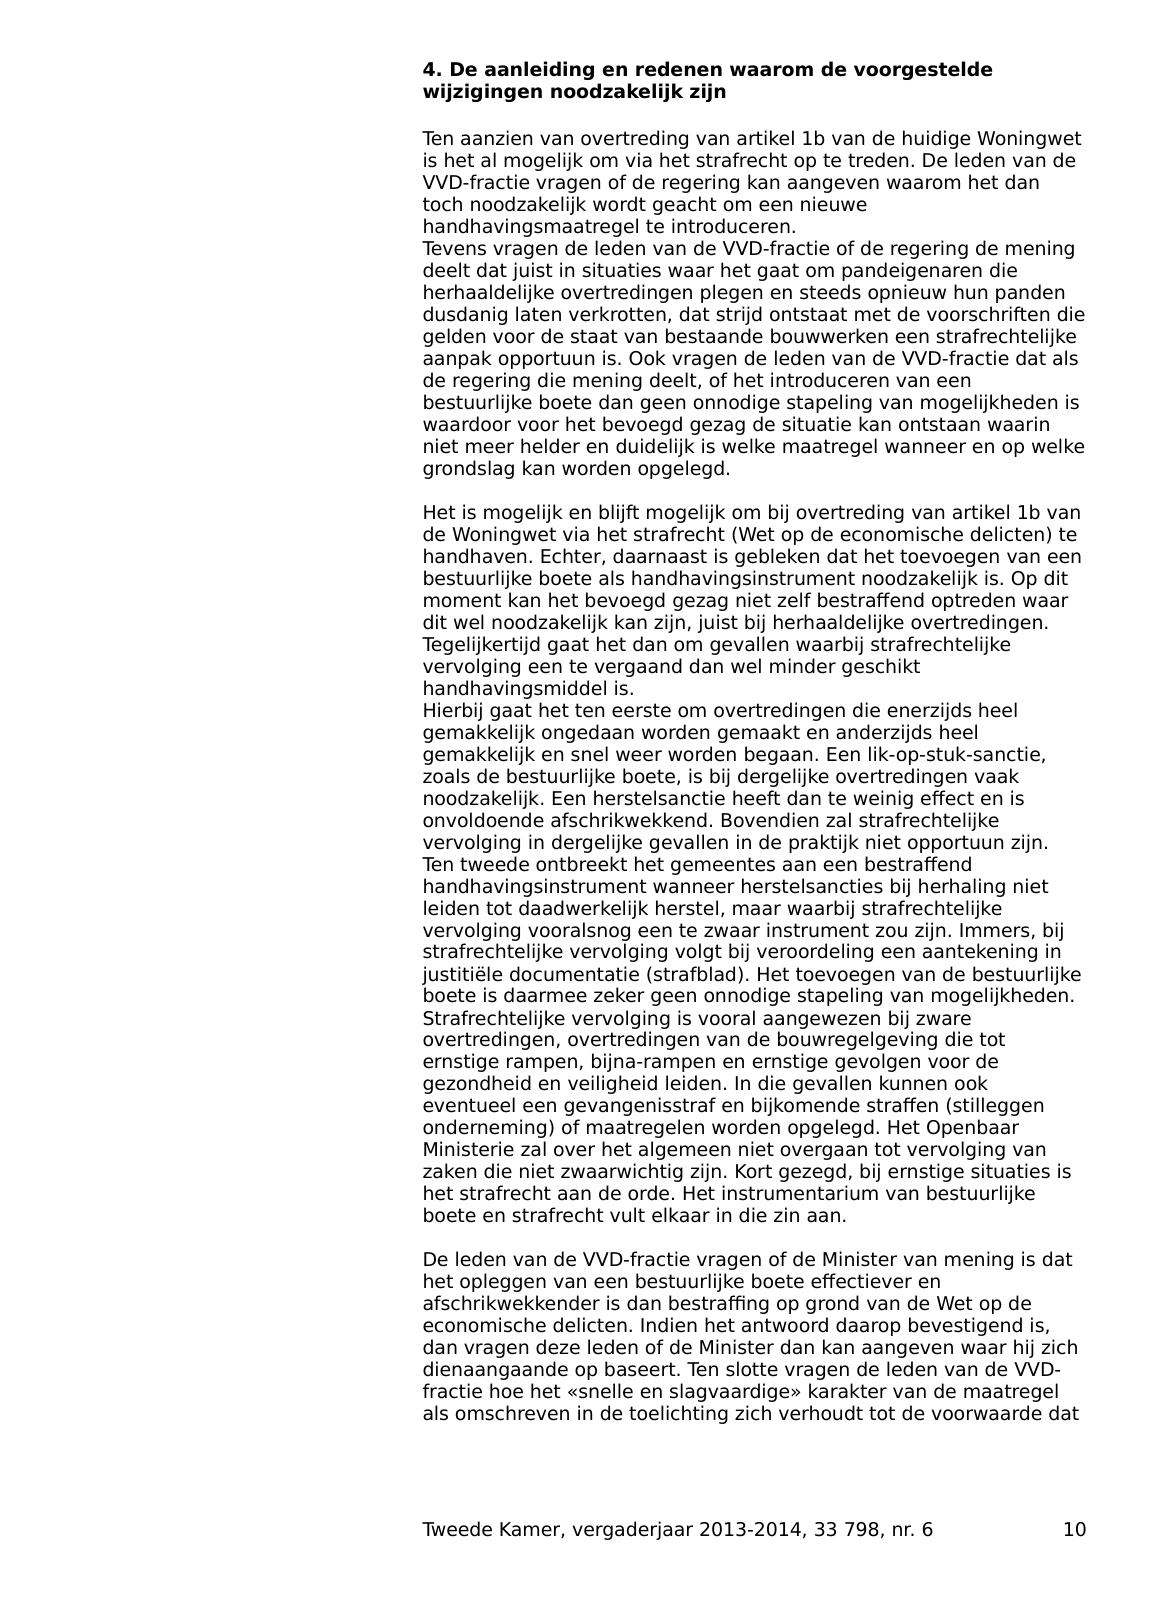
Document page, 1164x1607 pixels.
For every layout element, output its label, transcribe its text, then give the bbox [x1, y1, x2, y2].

text Tevens vragen de leden van de VVD-fractie of de regering de mening deelt dat juist in situaties waar het gaat om pandeigenaren die herhaaldelijke overtredingen plegen en steeds opnieuw hun panden dusdanig laten verkrotten, dat strijd ontstaat met de voorschriften die gelden voor de staat van bestaande bouwwerken een strafrechtelijke aanpak opportuun is. Ook vragen de leden van de VVD-fractie dat als de regering die mening deelt, of het introduceren van een bestuurlijke boete dan geen onnodige stapeling van mogelijkheden is waardoor voor het bevoegd gezag de situatie kan ontstaan waarin niet meer helder en duidelijk is welke maatregel wanneer en op welke grondslag kan worden opgelegd. [422, 238, 1087, 480]
text Ten aanzien van overtreding van artikel 1b van de huidige Woningwet is het al mogelijk om via het strafrecht op te treden. De leden van de VVD-fractie vragen of de regering kan aangeven waarom het dan toch noodzakelijk wordt geacht om een nieuwe handhavingsmaatregel te introduceren. [422, 128, 1087, 238]
subtitle 4. De aanleiding en redenen waarom de voorgestelde wijzigingen noodzakelijk zijn [422, 59, 1087, 103]
text De leden van de VVD-fractie vragen of de Minister van mening is dat het opleggen van een bestuurlijke boete effectiever en afschrikwekkender is dan bestraffing op grond van de Wet op de economische delicten. Indien het antwoord daarop bevestigend is, dan vragen deze leden of de Minister dan kan aangeven waar hij zich dienaangaande op baseert. Ten slotte vragen de leden van de VVD-fractie hoe het «snelle en slagvaardige» karakter van de maatregel als omschreven in de toelichting zich verhoudt tot de voorwaarde dat [422, 1249, 1087, 1425]
text Het is mogelijk en blijft mogelijk om bij overtreding van artikel 1b van de Woningwet via het strafrecht (Wet op de economische delicten) te handhaven. Echter, daarnaast is gebleken dat het toevoegen van een bestuurlijke boete als handhavingsinstrument noodzakelijk is. Op dit moment kan het bevoegd gezag niet zelf bestraffend optreden waar dit wel noodzakelijk kan zijn, juist bij herhaaldelijke overtredingen. Tegelijkertijd gaat het dan om gevallen waarbij strafrechtelijke vervolging een te vergaand dan wel minder geschikt handhavingsmiddel is. [422, 502, 1087, 700]
text Hierbij gaat het ten eerste om overtredingen die enerzijds heel gemakkelijk ongedaan worden gemaakt en anderzijds heel gemakkelijk en snel weer worden begaan. Een lik-op-stuk-sanctie, zoals de bestuurlijke boete, is bij dergelijke overtredingen vaak noodzakelijk. Een herstelsanctie heeft dan te weinig effect en is onvoldoende afschrikwekkend. Bovendien zal strafrechtelijke vervolging in dergelijke gevallen in de praktijk niet opportuun zijn. Ten tweede ontbreekt het gemeentes aan een bestraffend handhavingsinstrument wanneer herstelsancties bij herhaling niet leiden tot daadwerkelijk herstel, maar waarbij strafrechtelijke vervolging vooralsnog een te zwaar instrument zou zijn. Immers, bij strafrechtelijke vervolging volgt bij veroordeling een aantekening in justitiële documentatie (strafblad). Het toevoegen van de bestuurlijke boete is daarmee zeker geen onnodige stapeling van mogelijkheden. Strafrechtelijke vervolging is vooral aangewezen bij zware overtredingen, overtredingen van de bouwregelgeving die tot ernstige rampen, bijna-rampen en ernstige gevolgen voor de gezondheid en veiligheid leiden. In die gevallen kunnen ook eventueel een gevangenisstraf en bijkomende straffen (stilleggen onderneming) of maatregelen worden opgelegd. Het Openbaar Ministerie zal over het algemeen niet overgaan tot vervolging van zaken die niet zwaarwichtig zijn. Kort gezegd, bij ernstige situaties is het strafrecht aan de orde. Het instrumentarium van bestuurlijke boete en strafrecht vult elkaar in die zin aan. [422, 700, 1087, 1227]
